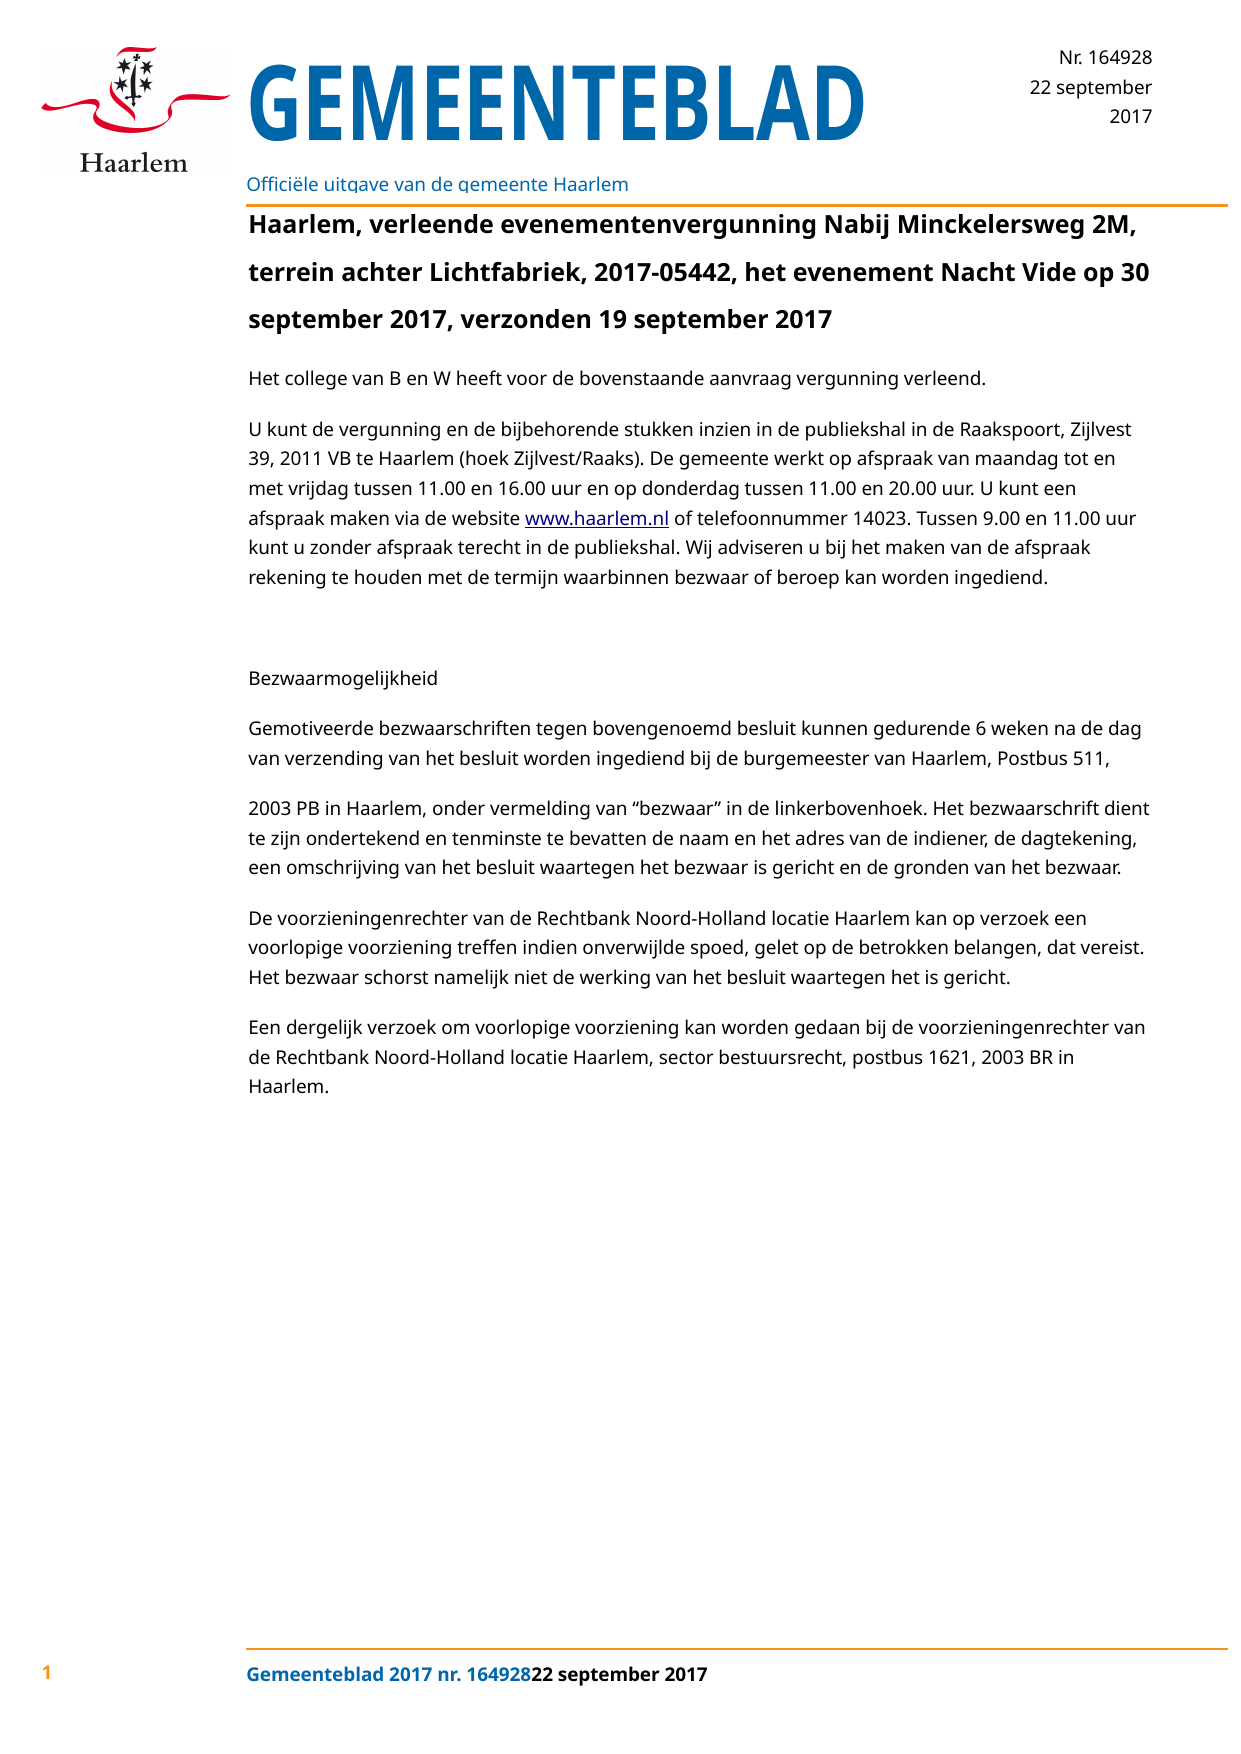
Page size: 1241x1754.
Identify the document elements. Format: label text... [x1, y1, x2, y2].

text 2003 PB in Haarlem, onder vermelding van “bezwaar” in de linkerbovenhoek. Het bezwaarschrift dient te zijn ondertekend en tenminste te bevatten de naam en het adres van de indiener, de dagtekening, een omschrijving van het besluit waartegen het bezwaar is gericht en de gronden van het bezwaar. [248, 795, 1152, 880]
text U kunt de vergunning en de bijbehorende stukken inzien in de publiekshal in de Raakspoort, Zijlvest 39, 2011 VB te Haarlem (hoek Zijlvest/Raaks). De gemeente werkt op afspraak van maandag tot en met vrijdag tussen 11.00 en 16.00 uur en op donderdag tussen 11.00 en 20.00 uur. U kunt een afspraak maken via de website www.haarlem.nl of telefoonnummer 14023. Tussen 9.00 en 11.00 uur kunt u zonder afspraak terecht in de publiekshal. Wij adviseren u bij het maken van de afspraak rekening te houden met de termijn waarbinnen bezwaar of beroep kan worden ingediend. [248, 416, 1152, 589]
text Een dergelijk verzoek om voorlopige voorziening kan worden gedaan bij de voorzieningenrechter van de Rechtbank Noord-Holland locatie Haarlem, sector bestuursrecht, postbus 1621, 2003 BR in Haarlem. [248, 1014, 1152, 1099]
text De voorzieningenrechter van de Rechtbank Noord-Holland locatie Haarlem kan op verzoek een voorlopige voorziening treffen indien onverwijlde spoed, gelet op de betrokken belangen, dat vereist. Het bezwaar schorst namelijk niet de werking van het besluit waartegen het is gericht. [248, 905, 1152, 989]
text Gemotiveerde bezwaarschriften tegen bovengenoemd besluit kunnen gedurende 6 weken na de dag van verzending van het besluit worden ingediend bij de burgemeester van Haarlem, Postbus 511, [248, 715, 1152, 770]
text Bezwaarmogelijkheid [248, 665, 1152, 690]
text Het college van B en W heeft voor de bovenstaande aanvraag vergunning verleend. [248, 366, 1152, 391]
text Haarlem, verleende evenementenvergunning Nabij Minckelersweg 2M, terrein achter Lichtfabriek, 2017-05442, het evenement Nacht Vide op 30 september 2017, verzonden 19 september 2017 [248, 207, 1152, 336]
picture [41, 47, 231, 172]
